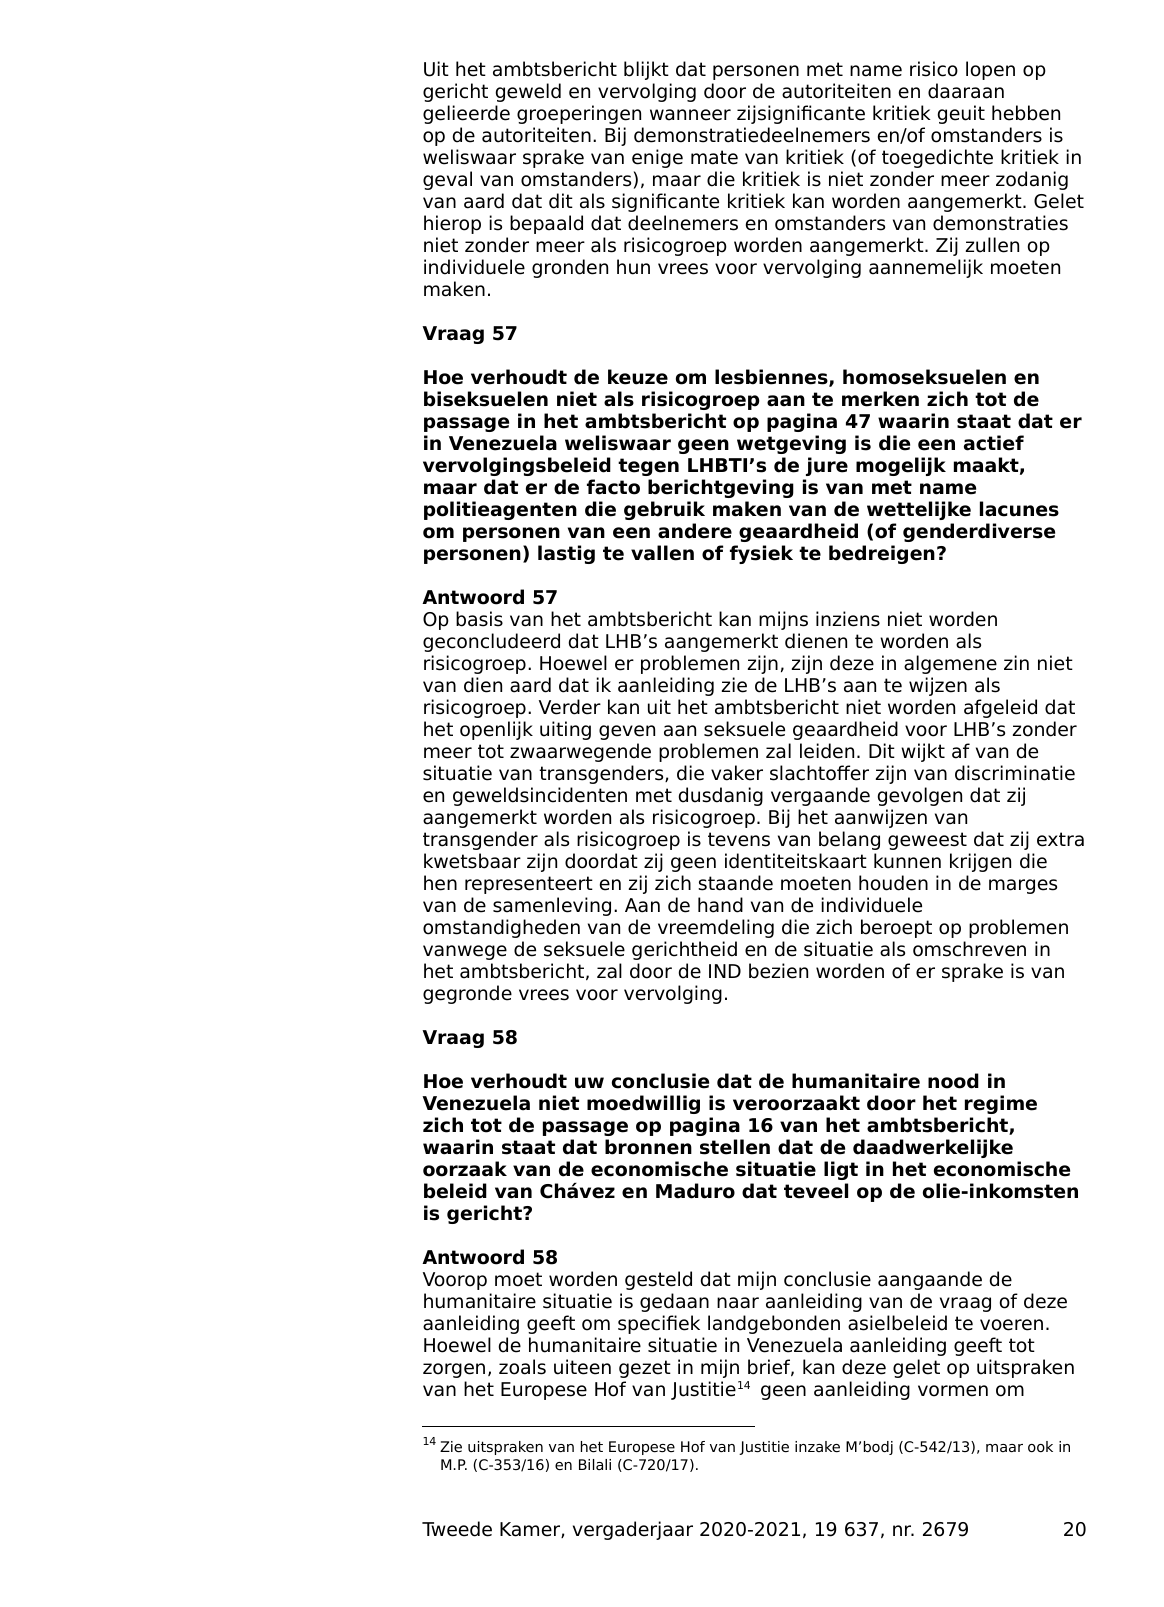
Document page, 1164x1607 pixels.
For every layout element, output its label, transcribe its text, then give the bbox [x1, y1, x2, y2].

text Uit het ambtsbericht blijkt dat personen met name risico lopen op gericht geweld en vervolging door de autoriteiten en daaraan gelieerde groeperingen wanneer zijsignificante kritiek geuit hebben op de autoriteiten. Bij demonstratiedeelnemers en/of omstanders is weliswaar sprake van enige mate van kritiek (of toegedichte kritiek in geval van omstanders), maar die kritiek is niet zonder meer zodanig van aard dat dit als significante kritiek kan worden aangemerkt. Gelet hierop is bepaald dat deelnemers en omstanders van demonstraties niet zonder meer als risicogroep worden aangemerkt. Zij zullen op individuele gronden hun vrees voor vervolging aannemelijk moeten maken. [422, 59, 1087, 301]
subtitle Antwoord 58 [422, 1247, 1087, 1269]
subtitle Vraag 58 [422, 1027, 1087, 1049]
text Hoe verhoudt de keuze om lesbiennes, homoseksuelen en biseksuelen niet als risicogroep aan te merken zich tot de passage in het ambtsbericht op pagina 47 waarin staat dat er in Venezuela weliswaar geen wetgeving is die een actief vervolgingsbeleid tegen LHBTI’s de jure mogelijk maakt, maar dat er de facto berichtgeving is van met name politieagenten die gebruik maken van de wettelijke lacunes om personen van een andere geaardheid (of genderdiverse personen) lastig te vallen of fysiek te bedreigen? [422, 367, 1087, 565]
text Zie uitspraken van het Europese Hof van Justitie inzake M’bodj (C-542/13), maar ook in M.P. (C-353/16) en Bilali (C-720/17). [422, 1435, 1087, 1474]
text Op basis van het ambtsbericht kan mijns inziens niet worden geconcludeerd dat LHB’s aangemerkt dienen te worden als risicogroep. Hoewel er problemen zijn, zijn deze in algemene zin niet van dien aard dat ik aanleiding zie de LHB’s aan te wijzen als risicogroep. Verder kan uit het ambtsbericht niet worden afgeleid dat het openlijk uiting geven aan seksuele geaardheid voor LHB’s zonder meer tot zwaarwegende problemen zal leiden. Dit wijkt af van de situatie van transgenders, die vaker slachtoffer zijn van discriminatie en geweldsincidenten met dusdanig vergaande gevolgen dat zij aangemerkt worden als risicogroep. Bij het aanwijzen van transgender als risicogroep is tevens van belang geweest dat zij extra kwetsbaar zijn doordat zij geen identiteitskaart kunnen krijgen die hen representeert en zij zich staande moeten houden in de marges van de samenleving. Aan de hand van de individuele omstandigheden van de vreemdeling die zich beroept op problemen vanwege de seksuele gerichtheid en de situatie als omschreven in het ambtsbericht, zal door de IND bezien worden of er sprake is van gegronde vrees voor vervolging. [422, 609, 1087, 1005]
subtitle Vraag 57 [422, 323, 1087, 345]
subtitle Antwoord 57 [422, 587, 1087, 609]
text Hoe verhoudt uw conclusie dat de humanitaire nood in Venezuela niet moedwillig is veroorzaakt door het regime zich tot de passage op pagina 16 van het ambtsbericht, waarin staat dat bronnen stellen dat de daadwerkelijke oorzaak van de economische situatie ligt in het economische beleid van Chávez en Maduro dat teveel op de olie-inkomsten is gericht? [422, 1071, 1087, 1225]
text Voorop moet worden gesteld dat mijn conclusie aangaande de humanitaire situatie is gedaan naar aanleiding van de vraag of deze aanleiding geeft om specifiek landgebonden asielbeleid te voeren. Hoewel de humanitaire situatie in Venezuela aanleiding geeft tot zorgen, zoals uiteen gezet in mijn brief, kan deze gelet op uitspraken van het Europese Hof van Justitie geen aanleiding vormen om [422, 1269, 1087, 1401]
